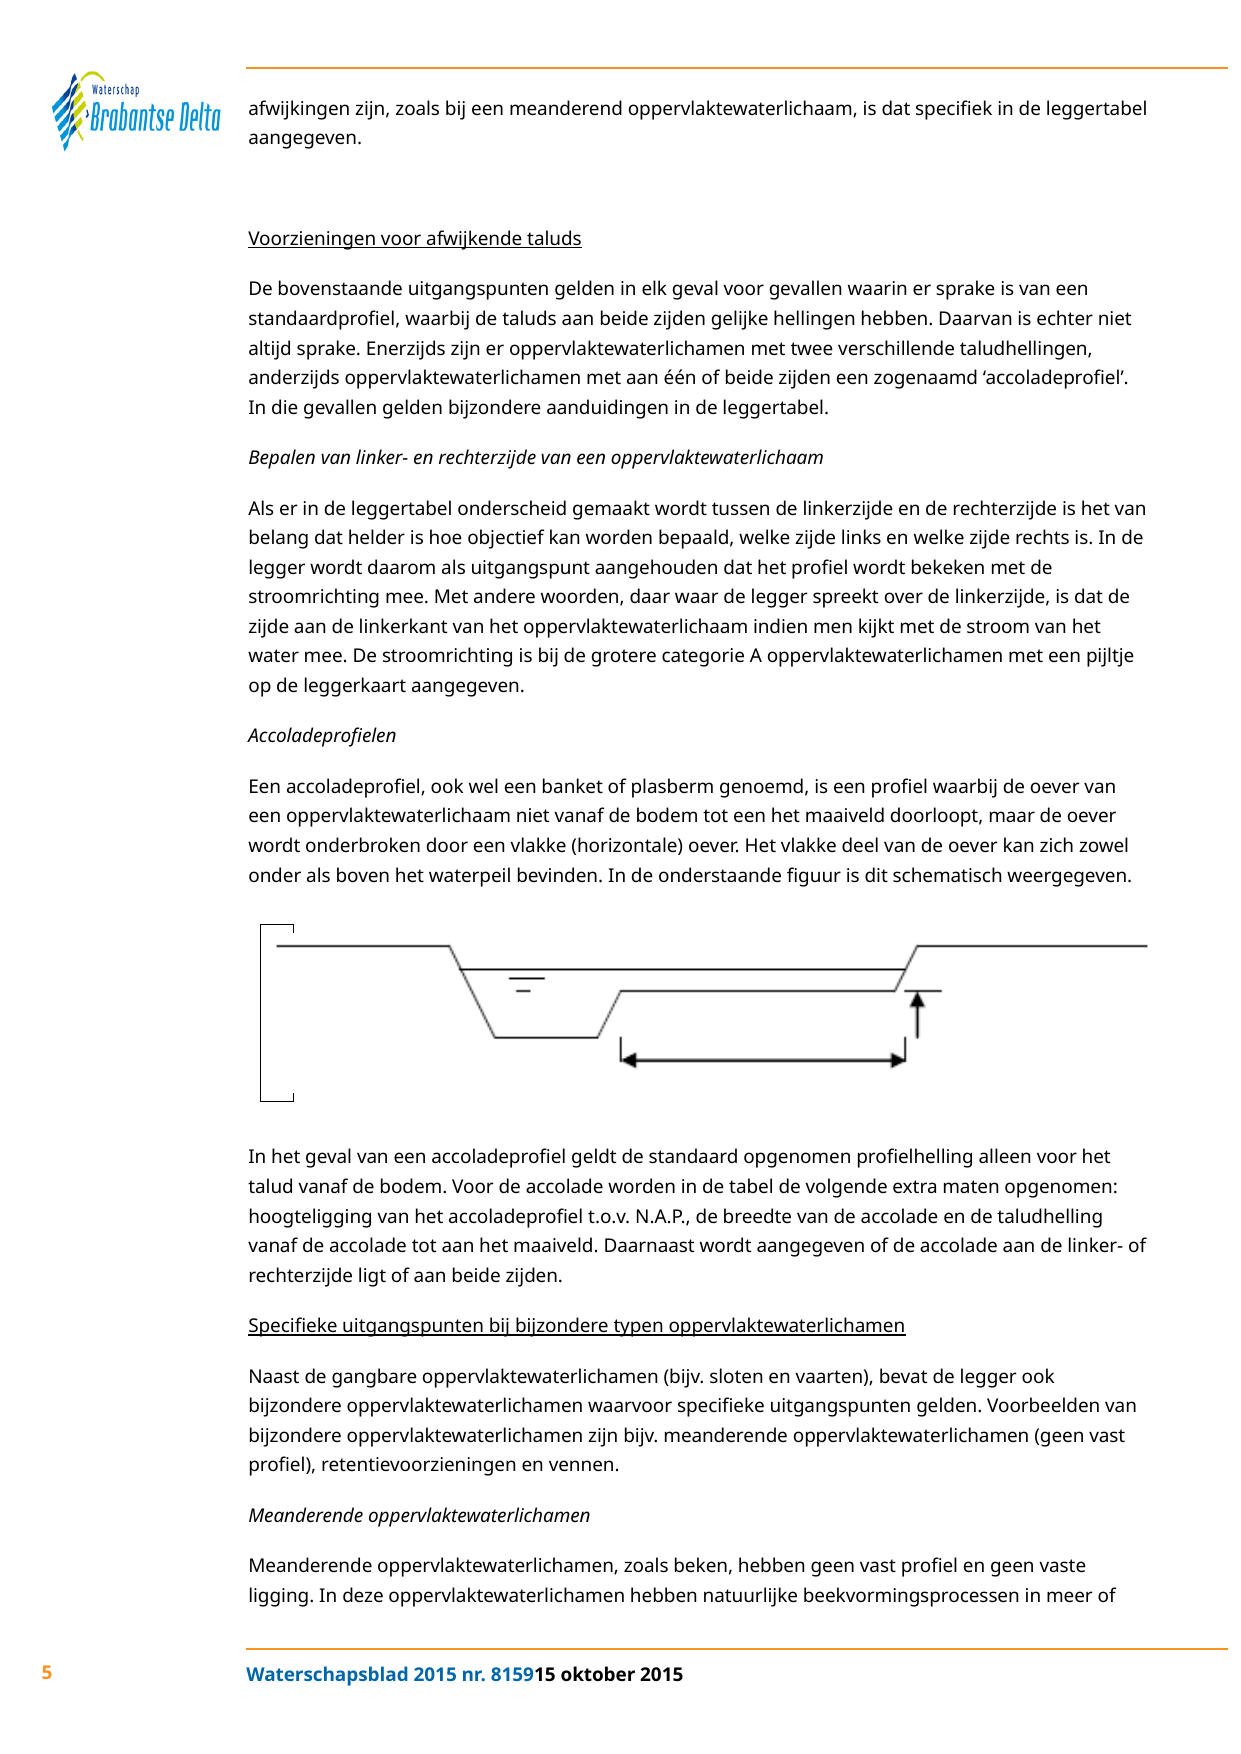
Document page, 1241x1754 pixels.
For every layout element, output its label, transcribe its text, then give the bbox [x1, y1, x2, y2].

text Meanderende oppervlaktewaterlichamen [248, 1502, 1152, 1528]
text Naast de gangbare oppervlaktewaterlichamen (bijv. sloten en vaarten), bevat de legger ook bijzondere oppervlaktewaterlichamen waarvoor specifieke uitgangspunten gelden. Voorbeelden van bijzondere oppervlaktewaterlichamen zijn bijv. meanderende oppervlaktewaterlichamen (geen vast profiel), retentievoorzieningen en vennen. [248, 1363, 1152, 1477]
text Accoladeprofielen [248, 723, 1152, 748]
picture [268, 933, 1155, 1093]
text Een accoladeprofiel, ook wel een banket of plasberm genoemd, is een profiel waarbij de oever van een oppervlaktewaterlichaam niet vanaf de bodem tot een het maaiveld doorloopt, maar de oever wordt onderbroken door een vlakke (horizontale) oever. Het vlakke deel van de oever kan zich zowel onder als boven het waterpeil bevinden. In de onderstaande figuur is dit schematisch weergegeven. [248, 773, 1152, 888]
text Bepalen van linker- en rechterzijde van een oppervlaktewaterlichaam [248, 444, 1152, 470]
text afwijkingen zijn, zoals bij een meanderend oppervlaktewaterlichaam, is dat specifiek in de leggertabel aangegeven. [248, 95, 1152, 150]
text De bovenstaande uitgangspunten gelden in elk geval voor gevallen waarin er sprake is van een standaardprofiel, waarbij de taluds aan beide zijden gelijke hellingen hebben. Daarvan is echter niet altijd sprake. Enerzijds zijn er oppervlaktewaterlichamen met twee verschillende taludhellingen, anderzijds oppervlaktewaterlichamen met aan één of beide zijden een zogenaamd ‘accoladeprofiel’. In die gevallen gelden bijzondere aanduidingen in de leggertabel. [248, 276, 1152, 420]
picture [41, 47, 231, 172]
text Meanderende oppervlaktewaterlichamen, zoals beken, hebben geen vast profiel en geen vaste ligging. In deze oppervlaktewaterlichamen hebben natuurlijke beekvormingsprocessen in meer of [248, 1552, 1152, 1608]
text Voorzieningen voor afwijkende taluds [248, 225, 1152, 251]
text Als er in de leggertabel onderscheid gemaakt wordt tussen de linkerzijde en de rechterzijde is het van belang dat helder is hoe objectief kan worden bepaald, welke zijde links en welke zijde rechts is. In de legger wordt daarom als uitgangspunt aangehouden dat het profiel wordt bekeken met de stroomrichting mee. Met andere woorden, daar waar de legger spreekt over de linkerzijde, is dat de zijde aan de linkerkant van het oppervlaktewaterlichaam indien men kijkt met de stroom van het water mee. De stroomrichting is bij de grotere categorie A oppervlaktewaterlichamen met een pijltje op de leggerkaart aangegeven. [248, 495, 1152, 698]
text In het geval van een accoladeprofiel geldt de standaard opgenomen profielhelling alleen voor het talud vanaf de bodem. Voor de accolade worden in de tabel de volgende extra maten opgenomen: hoogteligging van het accoladeprofiel t.o.v. N.A.P., de breedte van de accolade en de taludhelling vanaf de accolade tot aan het maaiveld. Daarnaast wordt aangegeven of de accolade aan de linker- of rechterzijde ligt of aan beide zijden. [248, 1144, 1152, 1288]
text Specifieke uitgangspunten bij bijzondere typen oppervlaktewaterlichamen [248, 1312, 1152, 1338]
